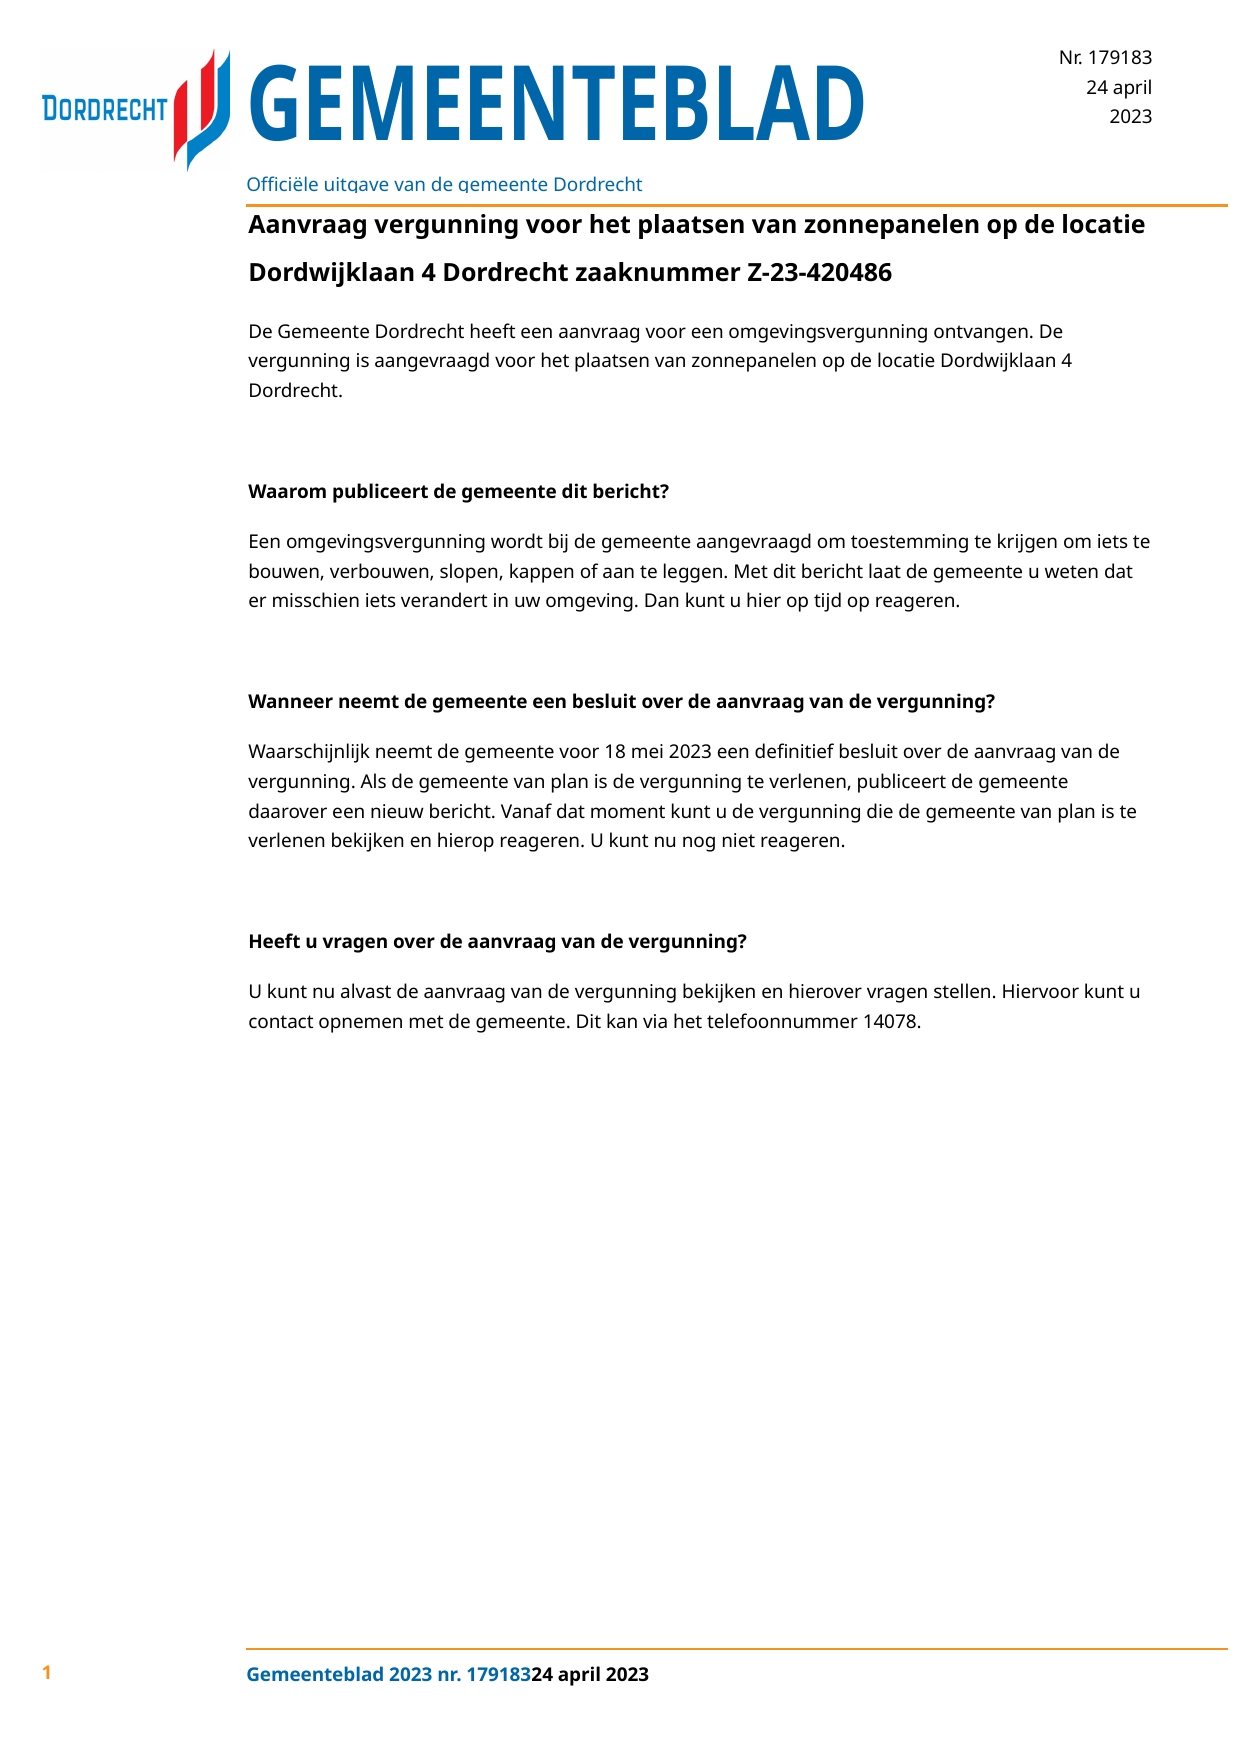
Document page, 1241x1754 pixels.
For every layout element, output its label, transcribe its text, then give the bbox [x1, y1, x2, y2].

text Een omgevingsvergunning wordt bij de gemeente aangevraagd om toestemming te krijgen om iets te bouwen, verbouwen, slopen, kappen of aan te leggen. Met dit bericht laat de gemeente u weten dat er misschien iets verandert in uw omgeving. Dan kunt u hier op tijd op reageren. [248, 528, 1152, 613]
text U kunt nu alvast de aanvraag van de vergunning bekijken en hierover vragen stellen. Hiervoor kunt u contact opnemen met de gemeente. Dit kan via het telefoonnummer 14078. [248, 979, 1152, 1034]
picture [41, 47, 231, 172]
text Aanvraag vergunning voor het plaatsen van zonnepanelen op de locatie Dordwijklaan 4 Dordrecht zaaknummer Z-23-420486 [248, 207, 1152, 288]
text Waarom publiceert de gemeente dit bericht? [248, 478, 1152, 504]
text Wanneer neemt de gemeente een besluit over de aanvraag van de vergunning? [248, 688, 1152, 714]
text De Gemeente Dordrecht heeft een aanvraag voor een omgevingsvergunning ontvangen. De vergunning is aangevraagd voor het plaatsen van zonnepanelen op de locatie Dordwijklaan 4 Dordrecht. [248, 318, 1152, 403]
text Waarschijnlijk neemt de gemeente voor 18 mei 2023 een definitief besluit over de aanvraag van de vergunning. Als de gemeente van plan is de vergunning te verlenen, publiceert de gemeente daarover een nieuw bericht. Vanaf dat moment kunt u de vergunning die de gemeente van plan is te verlenen bekijken en hierop reageren. U kunt nu nog niet reageren. [248, 739, 1152, 853]
text Heeft u vragen over de aanvraag van de vergunning? [248, 928, 1152, 954]
